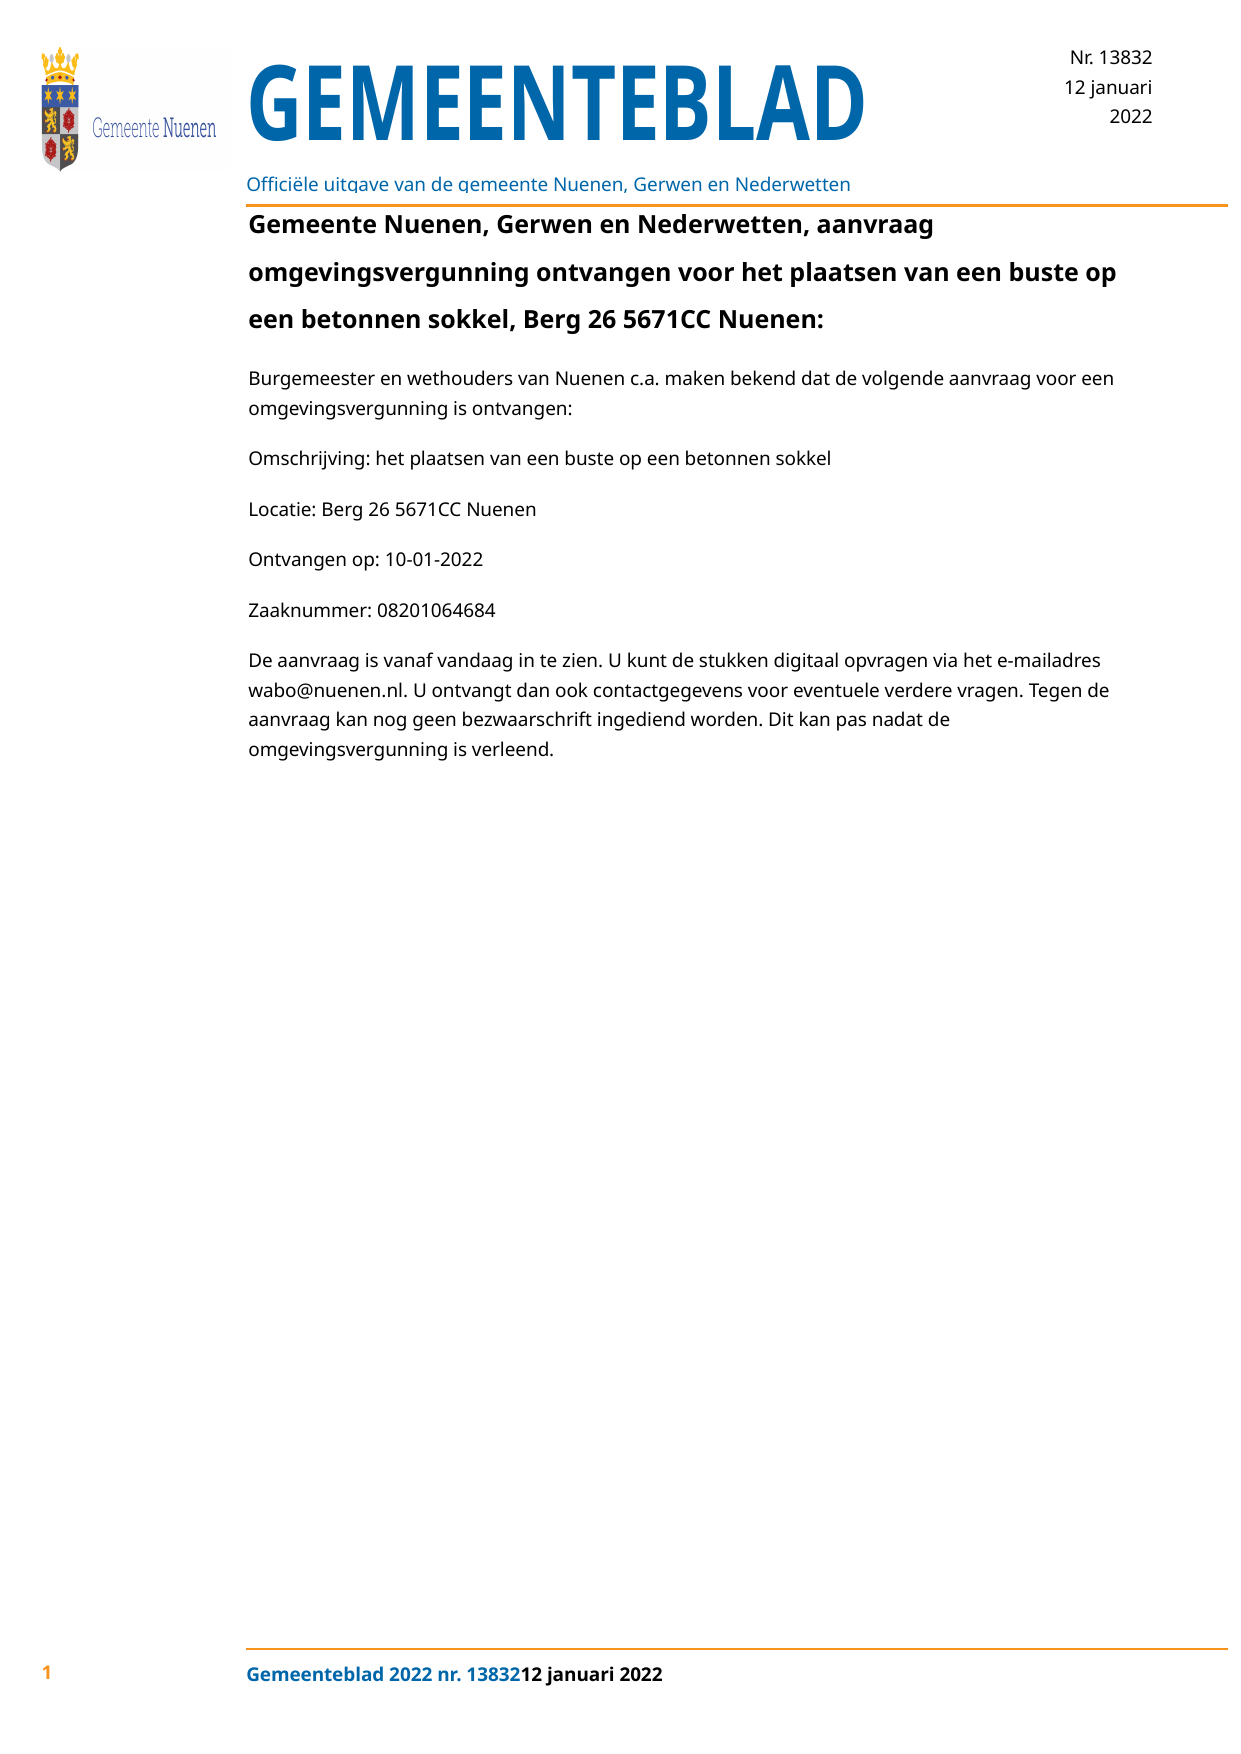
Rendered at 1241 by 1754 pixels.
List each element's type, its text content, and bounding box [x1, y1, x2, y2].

picture [41, 47, 231, 172]
text Omschrijving: het plaatsen van een buste op een betonnen sokkel [248, 446, 1152, 471]
text Burgemeester en wethouders van Nuenen c.a. maken bekend dat de volgende aanvraag voor een omgevingsvergunning is ontvangen: [248, 366, 1152, 421]
text De aanvraag is vanaf vandaag in te zien. U kunt de stukken digitaal opvragen via het e-mailadres wabo@nuenen.nl. U ontvangt dan ook contactgegevens voor eventuele verdere vragen. Tegen de aanvraag kan nog geen bezwaarschrift ingediend worden. Dit kan pas nadat de omgevingsvergunning is verleend. [248, 647, 1152, 762]
text Gemeente Nuenen, Gerwen en Nederwetten, aanvraag omgevingsvergunning ontvangen voor het plaatsen van een buste op een betonnen sokkel, Berg 26 5671CC Nuenen: [248, 207, 1152, 336]
text Locatie: Berg 26 5671CC Nuenen [248, 496, 1152, 522]
text Ontvangen op: 10-01-2022 [248, 546, 1152, 572]
text Zaaknummer: 08201064684 [248, 597, 1152, 622]
